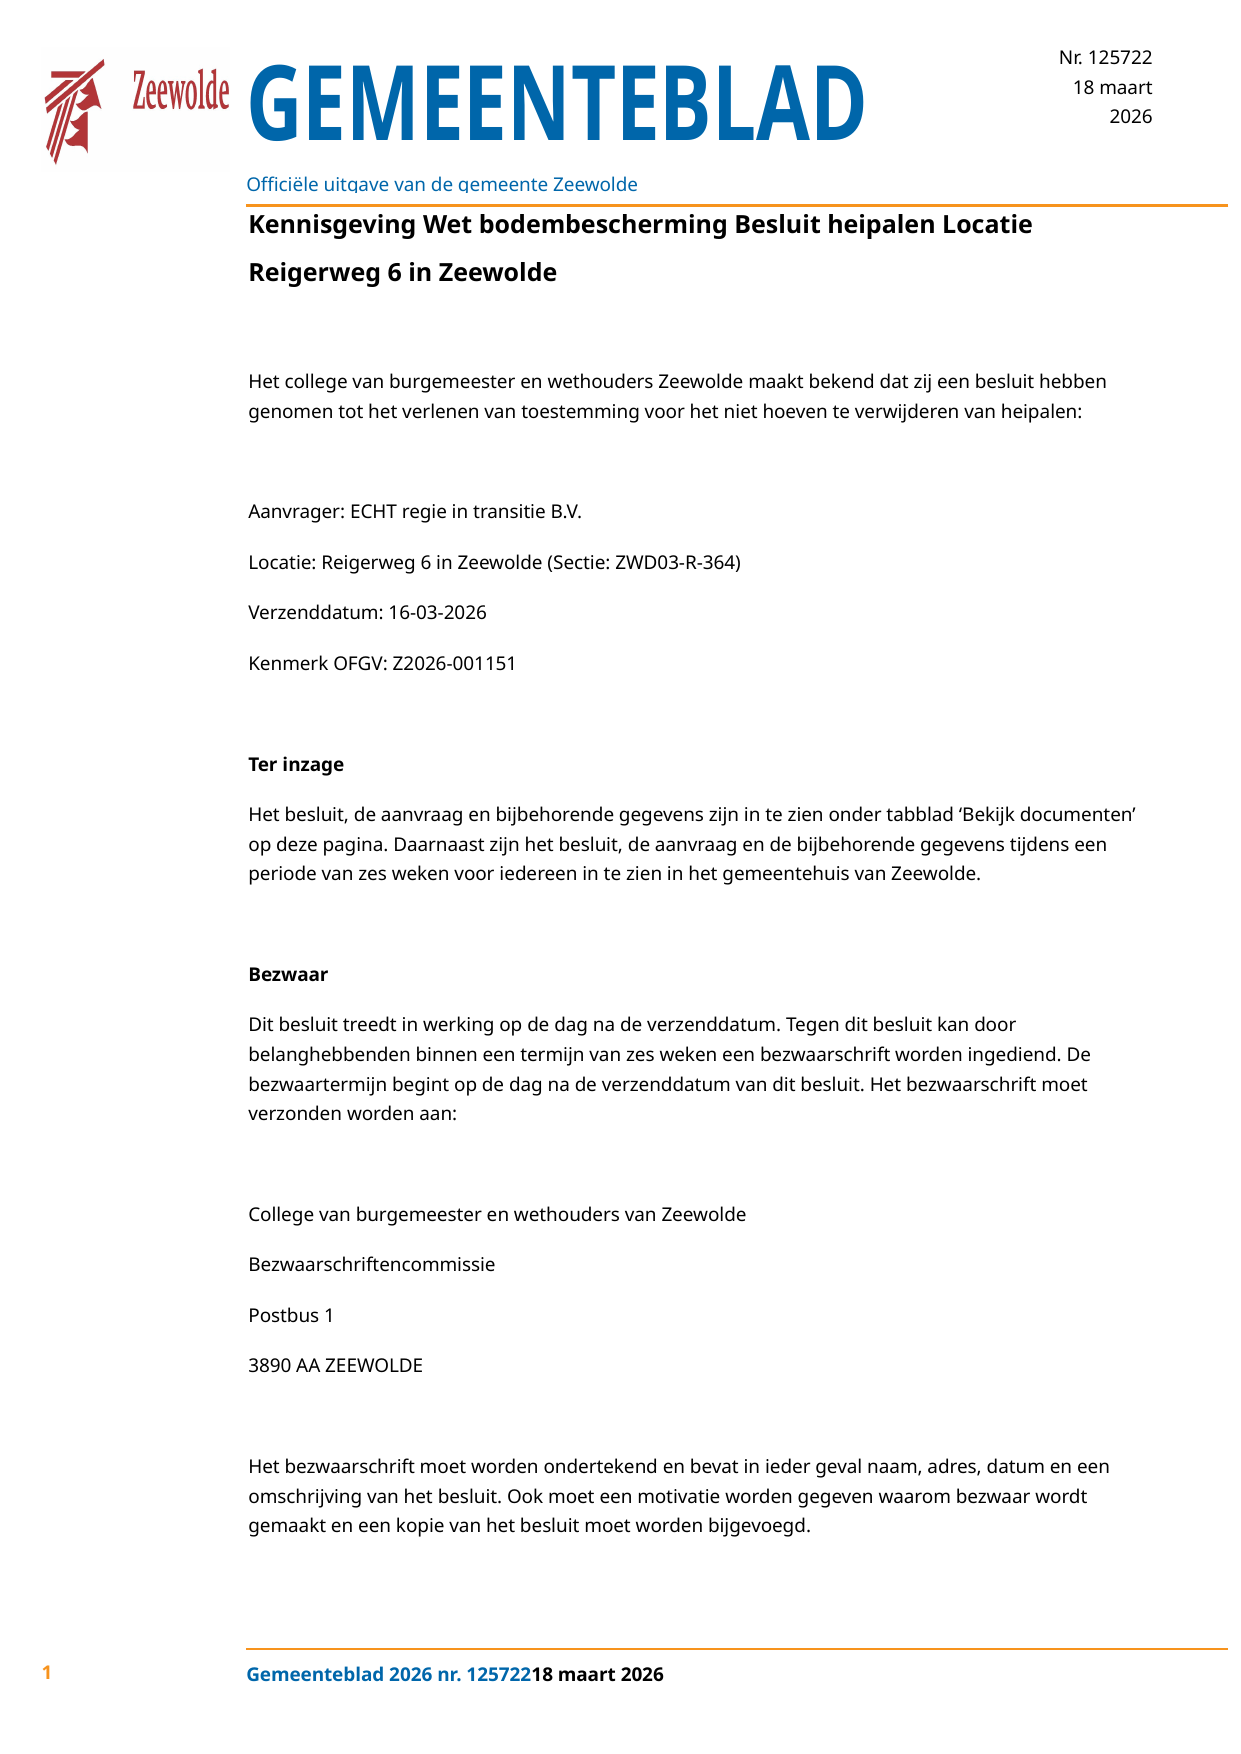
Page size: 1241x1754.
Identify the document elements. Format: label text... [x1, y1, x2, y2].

text Verzenddatum: 16-03-2026 [248, 599, 1152, 625]
picture [41, 47, 231, 172]
text Bezwaar [248, 961, 1152, 987]
text Postbus 1 [248, 1302, 1152, 1328]
text Aanvrager: ECHT regie in transitie B.V. [248, 499, 1152, 524]
text Bezwaarschriftencommissie [248, 1252, 1152, 1277]
text Locatie: Reigerweg 6 in Zeewolde (Sectie: ZWD03-R-364) [248, 549, 1152, 575]
text Ter inzage [248, 751, 1152, 777]
text College van burgemeester en wethouders van Zeewolde [248, 1201, 1152, 1227]
text Het college van burgemeester en wethouders Zeewolde maakt bekend dat zij een besluit hebben genomen tot het verlenen van toestemming voor het niet hoeven te verwijderen van heipalen: [248, 368, 1152, 424]
text Het besluit, de aanvraag en bijbehorende gegevens zijn in te zien onder tabblad ‘Bekijk documenten’ op deze pagina. Daarnaast zijn het besluit, de aanvraag en de bijbehorende gegevens tijdens een periode van zes weken voor iedereen in te zien in het gemeentehuis van Zeewolde. [248, 801, 1152, 886]
text Het bezwaarschrift moet worden ondertekend en bevat in ieder geval naam, adres, datum en een omschrijving van het besluit. Ook moet een motivatie worden gegeven waarom bezwaar wordt gemaakt en een kopie van het besluit moet worden bijgevoegd. [248, 1453, 1152, 1538]
text 3890 AA ZEEWOLDE [248, 1352, 1152, 1378]
text Dit besluit treedt in werking op de dag na de verzenddatum. Tegen dit besluit kan door belanghebbenden binnen een termijn van zes weken een bezwaarschrift worden ingediend. De bezwaartermijn begint op de dag na de verzenddatum van dit besluit. Het bezwaarschrift moet verzonden worden aan: [248, 1012, 1152, 1126]
text Kenmerk OFGV: Z2026-001151 [248, 650, 1152, 676]
text Kennisgeving Wet bodembescherming Besluit heipalen Locatie Reigerweg 6 in Zeewolde [248, 207, 1152, 288]
